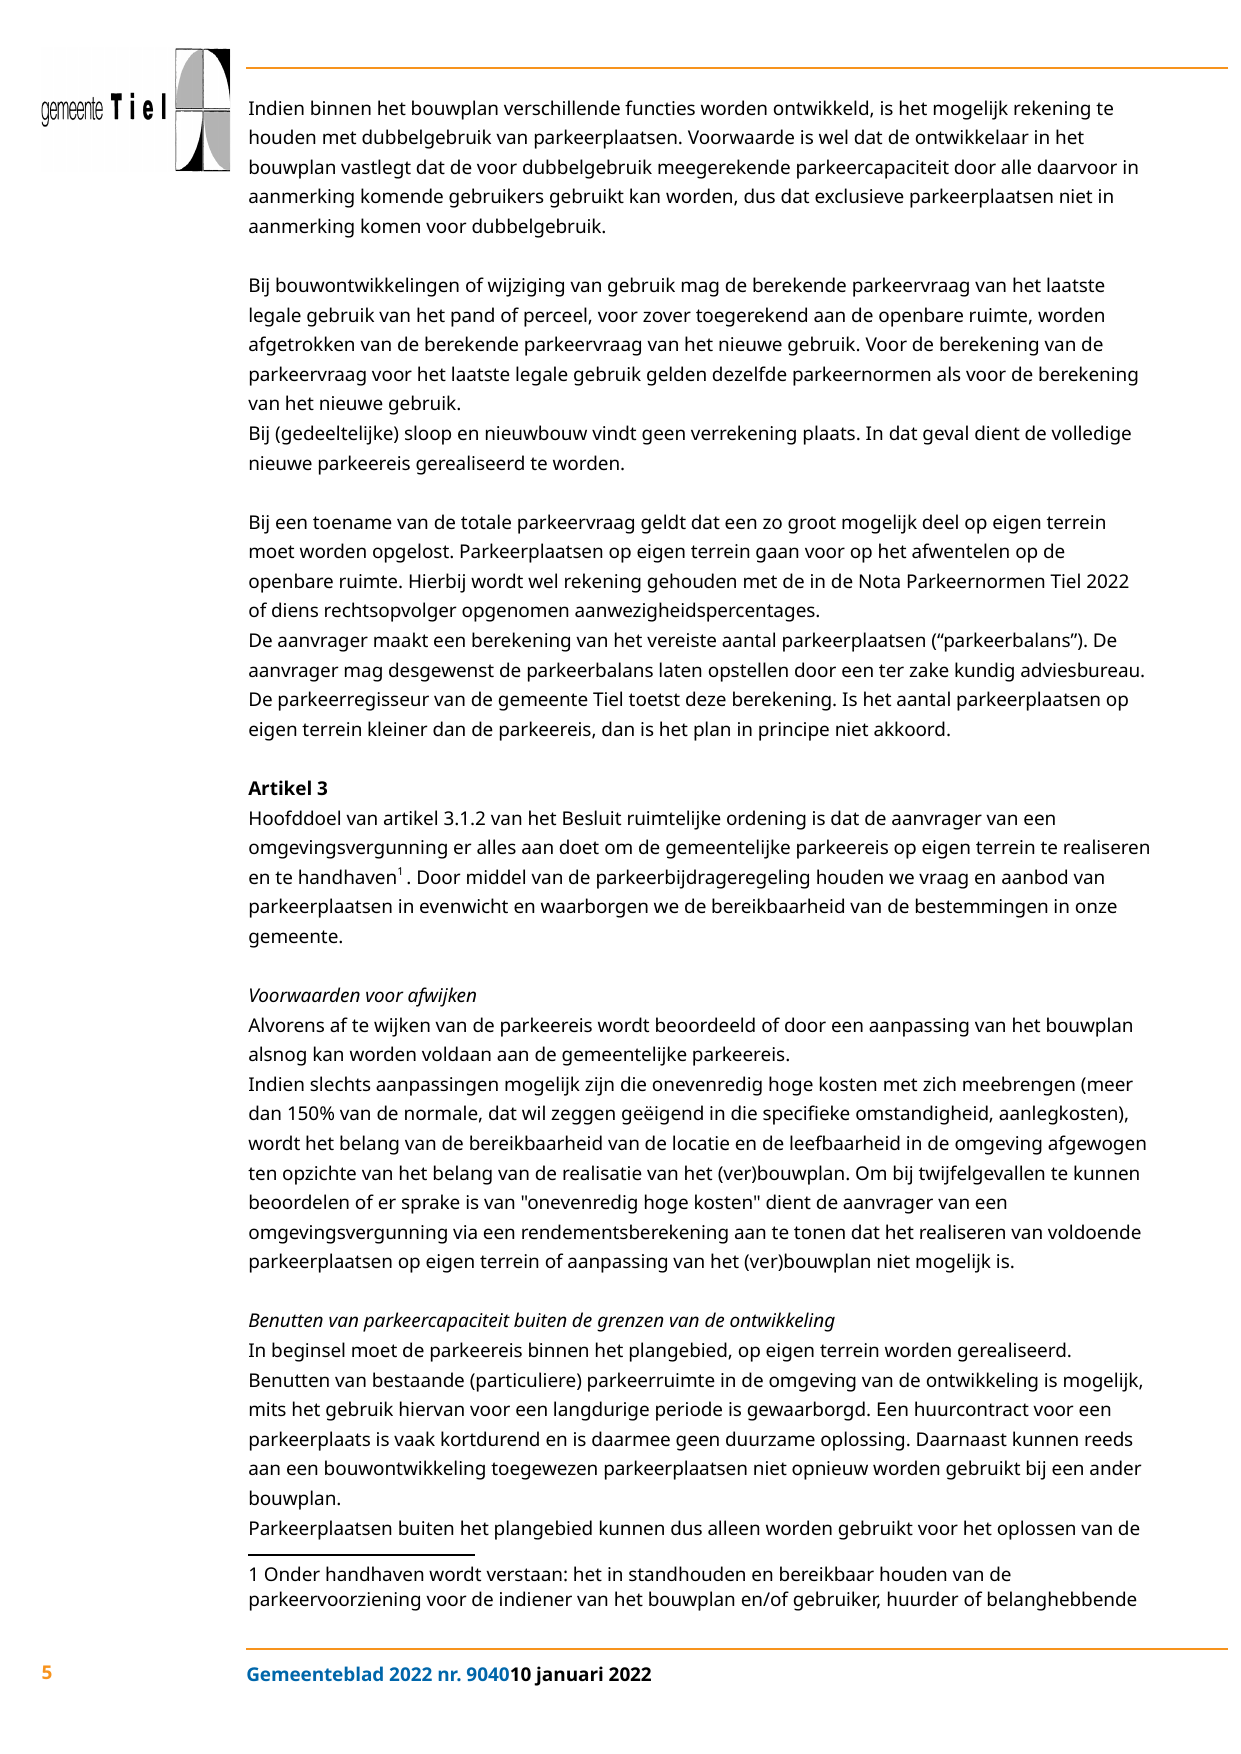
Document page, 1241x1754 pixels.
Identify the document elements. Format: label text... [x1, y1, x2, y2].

text Bij bouwontwikkelingen of wijziging van gebruik mag de berekende parkeervraag van het laatste legale gebruik van het pand of perceel, voor zover toegerekend aan de openbare ruimte, worden afgetrokken van de berekende parkeervraag van het nieuwe gebruik. Voor de berekening van de parkeervraag voor het laatste legale gebruik gelden dezelfde parkeernormen als voor de berekening van het nieuwe gebruik. [248, 272, 1152, 416]
text Benutten van parkeercapaciteit buiten de grenzen van de ontwikkeling [248, 1308, 1152, 1333]
text Indien slechts aanpassingen mogelijk zijn die onevenredig hoge kosten met zich meebrengen (meer dan 150% van de normale, dat wil zeggen geëigend in die specifieke omstandigheid, aanlegkosten), wordt het belang van de bereikbaarheid van de locatie en de leefbaarheid in de omgeving afgewogen ten opzichte van het belang van de realisatie van het (ver)bouwplan. Om bij twijfelgevallen te kunnen beoordelen of er sprake is van "onevenredig hoge kosten" dient de aanvrager van een omgevingsvergunning via een rendementsberekening aan te tonen dat het realiseren van voldoende parkeerplaatsen op eigen terrein of aanpassing van het (ver)bouwplan niet mogelijk is. [248, 1071, 1152, 1274]
picture [41, 47, 231, 172]
text Voorwaarden voor afwijken [248, 982, 1152, 1008]
text Bij (gedeeltelijke) sloop en nieuwbouw vindt geen verrekening plaats. In dat geval dient de volledige nieuwe parkeereis gerealiseerd te worden. [248, 420, 1152, 476]
text Indien binnen het bouwplan verschillende functies worden ontwikkeld, is het mogelijk rekening te houden met dubbelgebruik van parkeerplaatsen. Voorwaarde is wel dat de ontwikkelaar in het bouwplan vastlegt dat de voor dubbelgebruik meegerekende parkeercapaciteit door alle daarvoor in aanmerking komende gebruikers gebruikt kan worden, dus dat exclusieve parkeerplaatsen niet in aanmerking komen voor dubbelgebruik. [248, 95, 1152, 239]
text De aanvrager maakt een berekening van het vereiste aantal parkeerplaatsen (“parkeerbalans”). De aanvrager mag desgewenst de parkeerbalans laten opstellen door een ter zake kundig adviesbureau. De parkeerregisseur van de gemeente Tiel toetst deze berekening. Is het aantal parkeerplaatsen op eigen terrein kleiner dan de parkeereis, dan is het plan in principe niet akkoord. [248, 627, 1152, 742]
text Hoofddoel van artikel 3.1.2 van het Besluit ruimtelijke ordening is dat de aanvrager van een omgevingsvergunning er alles aan doet om de gemeentelijke parkeereis op eigen terrein te realiseren en te handhaven. Door middel van de parkeerbijdrageregeling houden we vraag en aanbod van parkeerplaatsen in evenwicht en waarborgen we de bereikbaarheid van de bestemmingen in onze gemeente. [248, 805, 1152, 949]
text Bij een toename van de totale parkeervraag geldt dat een zo groot mogelijk deel op eigen terrein moet worden opgelost. Parkeerplaatsen op eigen terrein gaan voor op het afwentelen op de openbare ruimte. Hierbij wordt wel rekening gehouden met de in de Nota Parkeernormen Tiel 2022 of diens rechtsopvolger opgenomen aanwezigheidspercentages. [248, 509, 1152, 623]
text Artikel 3 [248, 775, 1152, 801]
text Alvorens af te wijken van de parkeereis wordt beoordeeld of door een aanpassing van het bouwplan alsnog kan worden voldaan aan de gemeentelijke parkeereis. [248, 1012, 1152, 1067]
text In beginsel moet de parkeereis binnen het plangebied, op eigen terrein worden gerealiseerd. Benutten van bestaande (particuliere) parkeerruimte in de omgeving van de ontwikkeling is mogelijk, mits het gebruik hiervan voor een langdurige periode is gewaarborgd. Een huurcontract voor een parkeerplaats is vaak kortdurend en is daarmee geen duurzame oplossing. Daarnaast kunnen reeds aan een bouwontwikkeling toegewezen parkeerplaatsen niet opnieuw worden gebruikt bij een ander bouwplan. [248, 1337, 1152, 1511]
text Onder handhaven wordt verstaan: het in standhouden en bereikbaar houden van de parkeervoorziening voor de indiener van het bouwplan en/of gebruiker, huurder of belanghebbende [248, 1561, 1152, 1612]
text Parkeerplaatsen buiten het plangebied kunnen dus alleen worden gebruikt voor het oplossen van de [248, 1515, 1152, 1541]
